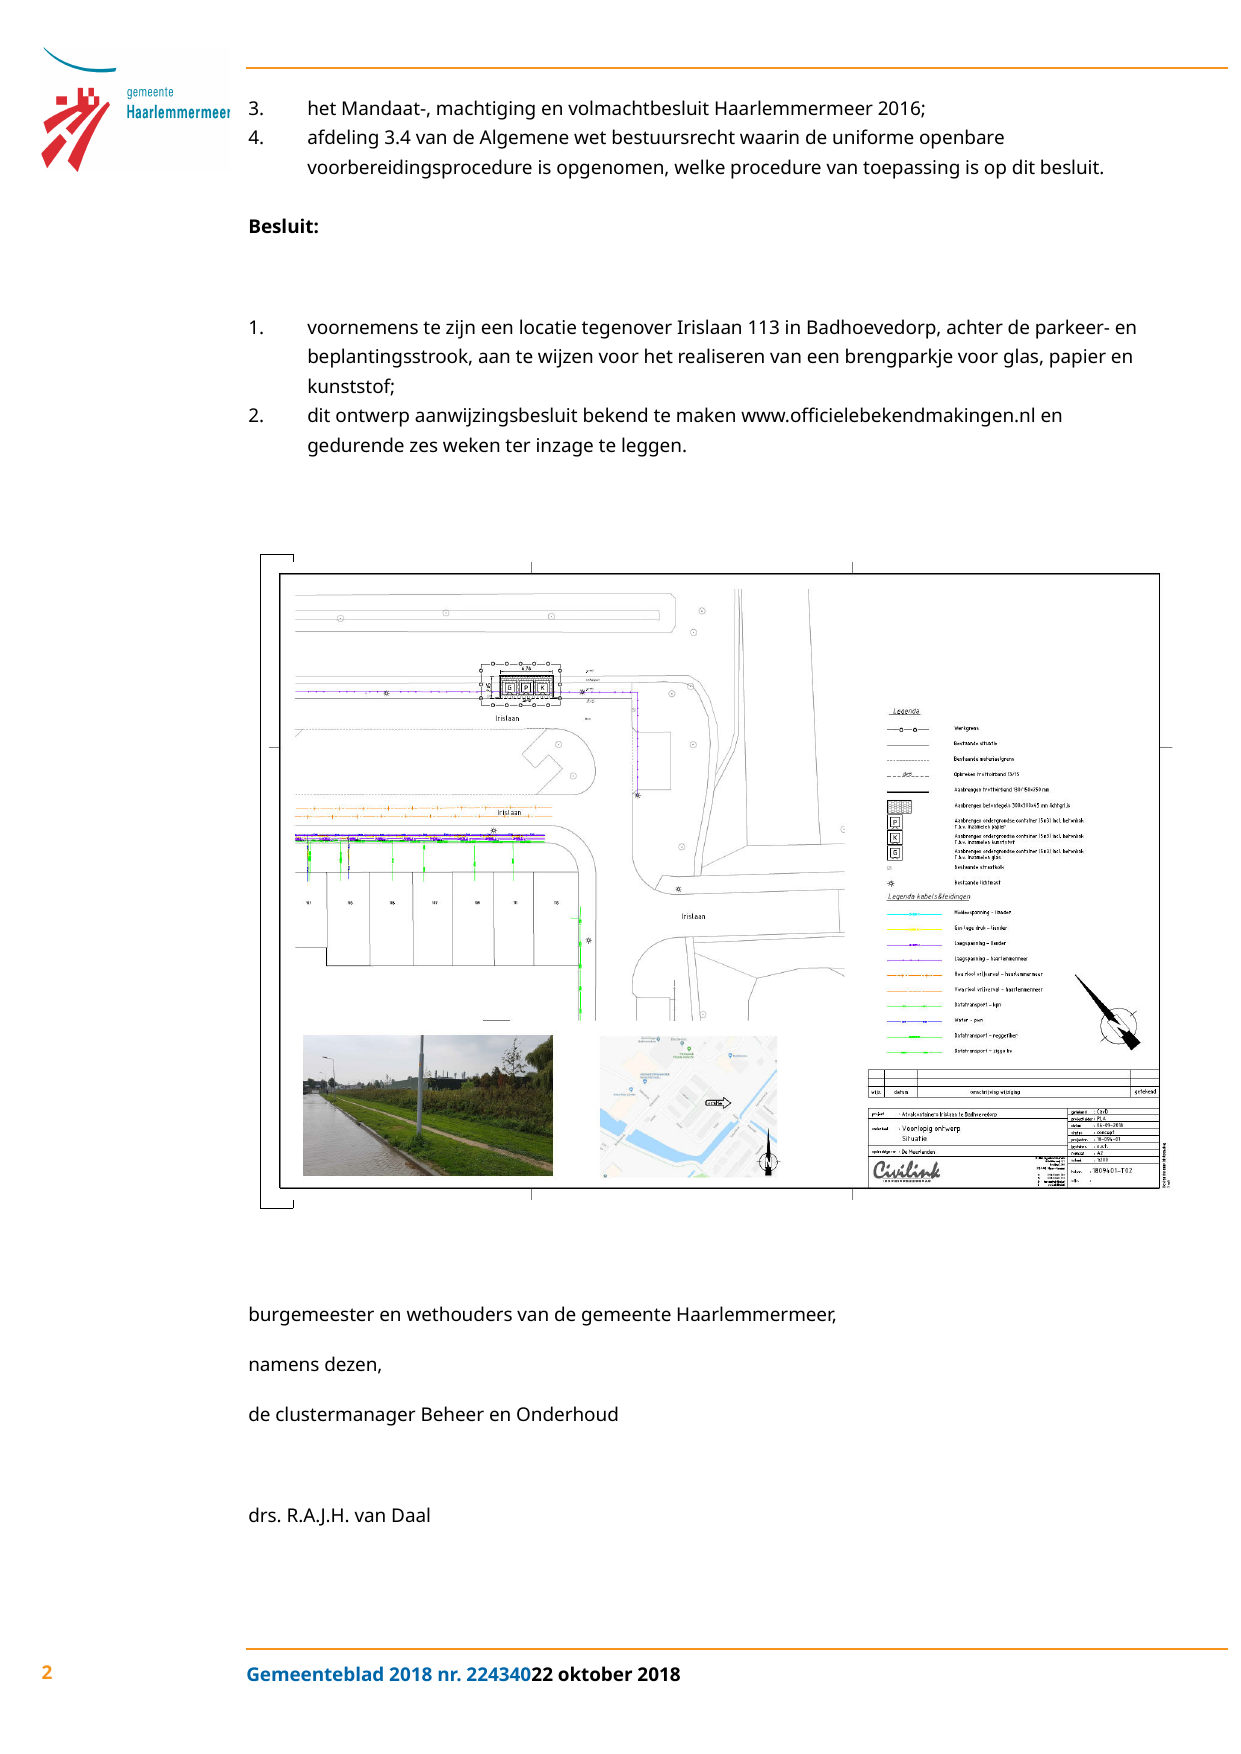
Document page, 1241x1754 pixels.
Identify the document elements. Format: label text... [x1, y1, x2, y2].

text namens dezen, [248, 1351, 1152, 1377]
list het Mandaat-, machtiging en volmachtbesluit Haarlemmermeer 2016; [248, 95, 1152, 121]
picture [268, 562, 1173, 1200]
text drs. R.A.J.H. van Daal [248, 1502, 1152, 1528]
list afdeling 3.4 van de Algemene wet bestuursrecht waarin de uniforme openbare voorbereidingsprocedure is opgenomen, welke procedure van toepassing is op dit besluit. [248, 124, 1152, 180]
text de clustermanager Beheer en Onderhoud [248, 1402, 1152, 1427]
list dit ontwerp aanwijzingsbesluit bekend te maken www.officielebekendmakingen.nl en gedurende zes weken ter inzage te leggen. [248, 403, 1152, 458]
picture [41, 47, 231, 172]
list voornemens te zijn een locatie tegenover Irislaan 113 in Badhoevedorp, achter de parkeer- en beplantingsstrook, aan te wijzen voor het realiseren van een brengparkje voor glas, papier en kunststof; [248, 314, 1152, 399]
text burgemeester en wethouders van de gemeente Haarlemmermeer, [248, 1301, 1152, 1326]
text Besluit: [248, 213, 1152, 239]
